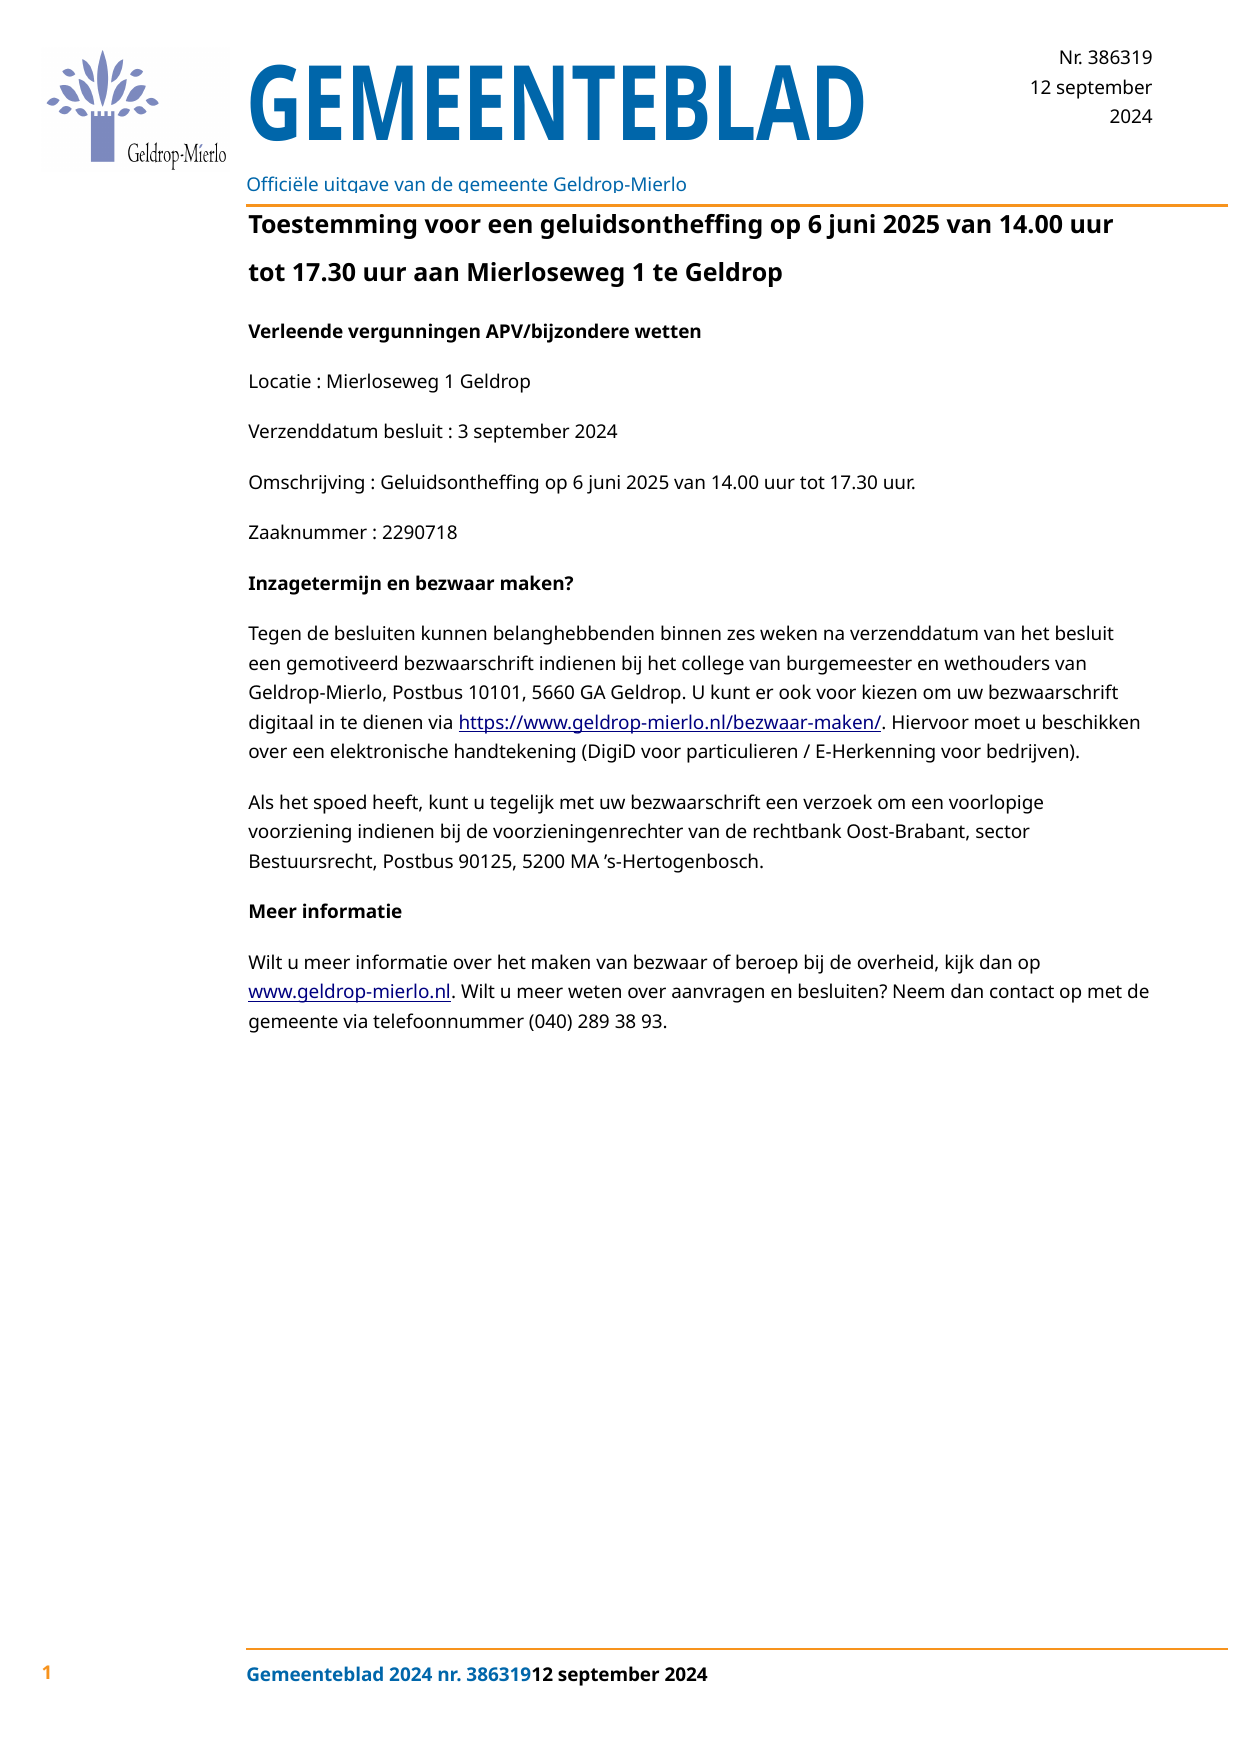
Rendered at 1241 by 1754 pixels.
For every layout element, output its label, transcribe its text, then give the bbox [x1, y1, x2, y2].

text Verleende vergunningen APV/bijzondere wetten [248, 318, 1152, 344]
text Verzenddatum besluit : 3 september 2024 [248, 419, 1152, 444]
text Zaaknummer : 2290718 [248, 519, 1152, 545]
text Locatie : Mierloseweg 1 Geldrop [248, 368, 1152, 394]
picture [41, 47, 231, 172]
text Wilt u meer informatie over het maken van bezwaar of beroep bij de overheid, kijk dan op www.geldrop-mierlo.nl. Wilt u meer weten over aanvragen en besluiten? Neem dan contact op met de gemeente via telefoonnummer (040) 289 38 93. [248, 949, 1152, 1034]
text Als het spoed heeft, kunt u tegelijk met uw bezwaarschrift een verzoek om een voorlopige voorziening indienen bij de voorzieningenrechter van de rechtbank Oost-Brabant, sector Bestuursrecht, Postbus 90125, 5200 MA ’s-Hertogenbosch. [248, 789, 1152, 874]
text Tegen de besluiten kunnen belanghebbenden binnen zes weken na verzenddatum van het besluit een gemotiveerd bezwaarschrift indienen bij het college van burgemeester en wethouders van Geldrop-Mierlo, Postbus 10101, 5660 GA Geldrop. U kunt er ook voor kiezen om uw bezwaarschrift digitaal in te dienen via https://www.geldrop-mierlo.nl/bezwaar-maken/. Hiervoor moet u beschikken over een elektronische handtekening (DigiD voor particulieren / E-Herkenning voor bedrijven). [248, 620, 1152, 764]
text Omschrijving : Geluidsontheffing op 6 juni 2025 van 14.00 uur tot 17.30 uur. [248, 469, 1152, 495]
text Meer informatie [248, 899, 1152, 924]
text Toestemming voor een geluidsontheffing op 6 juni 2025 van 14.00 uur tot 17.30 uur aan Mierloseweg 1 te Geldrop [248, 207, 1152, 288]
text Inzagetermijn en bezwaar maken? [248, 570, 1152, 596]
